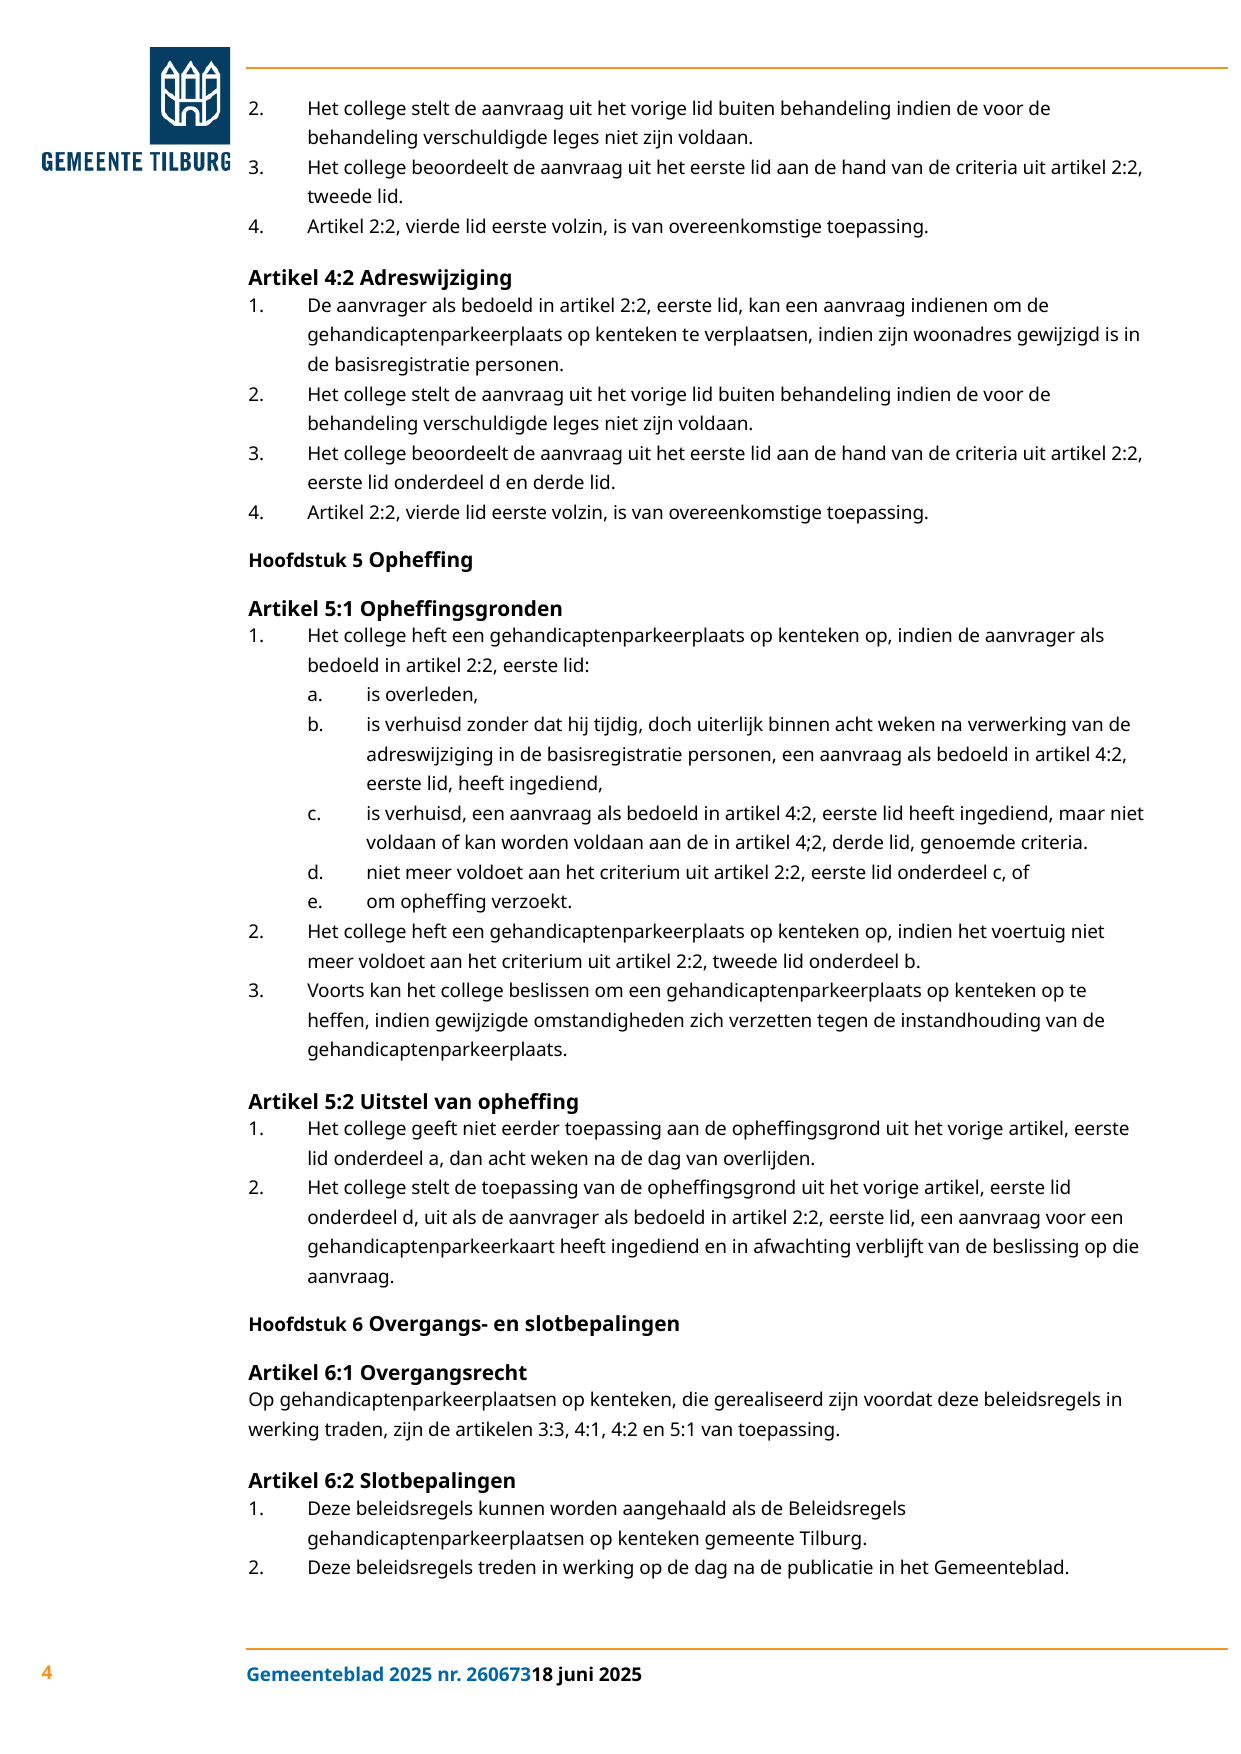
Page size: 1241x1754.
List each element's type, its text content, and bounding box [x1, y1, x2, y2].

list Deze beleidsregels treden in werking op de dag na de publicatie in het Gemeenteblad. [248, 1554, 1152, 1580]
picture [41, 47, 231, 172]
list Het college beoordeelt de aanvraag uit het eerste lid aan de hand van de criteria uit artikel 2:2, tweede lid. [248, 154, 1152, 209]
list Artikel 2:2, vierde lid eerste volzin, is van overeenkomstige toepassing. [248, 499, 1152, 525]
list Het college beoordeelt de aanvraag uit het eerste lid aan de hand van de criteria uit artikel 2:2, eerste lid onderdeel d en derde lid. [248, 440, 1152, 495]
text Hoofdstuk 6 Overgangs- en slotbepalingen [248, 1309, 1152, 1337]
list is verhuisd zonder dat hij tijdig, doch uiterlijk binnen acht weken na verwerking van de adreswijziging in de basisregistratie personen, een aanvraag als bedoeld in artikel 4:2, eerste lid, heeft ingediend, [307, 711, 1152, 796]
list om opheffing verzoekt. [307, 889, 1152, 914]
list Het college heft een gehandicaptenparkeerplaats op kenteken op, indien de aanvrager als bedoeld in artikel 2:2, eerste lid: [248, 622, 1152, 678]
list Het college geeft niet eerder toepassing aan de opheffingsgrond uit het vorige artikel, eerste lid onderdeel a, dan acht weken na de dag van overlijden. [248, 1115, 1152, 1171]
list Het college stelt de toepassing van de opheffingsgrond uit het vorige artikel, eerste lid onderdeel d, uit als de aanvrager als bedoeld in artikel 2:2, eerste lid, een aanvraag voor een gehandicaptenparkeerkaart heeft ingediend en in afwachting verblijft van de beslissing op die aanvraag. [248, 1174, 1152, 1289]
text Artikel 6:2 Slotbepalingen [248, 1467, 1152, 1495]
list Artikel 2:2, vierde lid eerste volzin, is van overeenkomstige toepassing. [248, 213, 1152, 239]
list Deze beleidsregels kunnen worden aangehaald als de Beleidsregels gehandicaptenparkeerplaatsen op kenteken gemeente Tilburg. [248, 1495, 1152, 1550]
text Artikel 5:2 Uitstel van opheffing [248, 1087, 1152, 1115]
list Het college stelt de aanvraag uit het vorige lid buiten behandeling indien de voor de behandeling verschuldigde leges niet zijn voldaan. [248, 95, 1152, 150]
list niet meer voldoet aan het criterium uit artikel 2:2, eerste lid onderdeel c, of [307, 859, 1152, 885]
text Artikel 4:2 Adreswijziging [248, 263, 1152, 292]
text Hoofdstuk 5 Opheffing [248, 545, 1152, 573]
text Op gehandicaptenparkeerplaatsen op kenteken, die gerealiseerd zijn voordat deze beleidsregels in werking traden, zijn de artikelen 3:3, 4:1, 4:2 en 5:1 van toepassing. [248, 1387, 1152, 1442]
list Voorts kan het college beslissen om een gehandicaptenparkeerplaats op kenteken op te heffen, indien gewijzigde omstandigheden zich verzetten tegen de instandhouding van de gehandicaptenparkeerplaats. [248, 977, 1152, 1062]
list Het college stelt de aanvraag uit het vorige lid buiten behandeling indien de voor de behandeling verschuldigde leges niet zijn voldaan. [248, 381, 1152, 436]
text Artikel 5:1 Opheffingsgronden [248, 594, 1152, 622]
list Het college heft een gehandicaptenparkeerplaats op kenteken op, indien het voertuig niet meer voldoet aan het criterium uit artikel 2:2, tweede lid onderdeel b. [248, 918, 1152, 973]
list De aanvrager als bedoeld in artikel 2:2, eerste lid, kan een aanvraag indienen om de gehandicaptenparkeerplaats op kenteken te verplaatsen, indien zijn woonadres gewijzigd is in de basisregistratie personen. [248, 292, 1152, 377]
list is overleden, [307, 682, 1152, 707]
text Artikel 6:1 Overgangsrecht [248, 1358, 1152, 1387]
list is verhuisd, een aanvraag als bedoeld in artikel 4:2, eerste lid heeft ingediend, maar niet voldaan of kan worden voldaan aan de in artikel 4;2, derde lid, genoemde criteria. [307, 800, 1152, 855]
